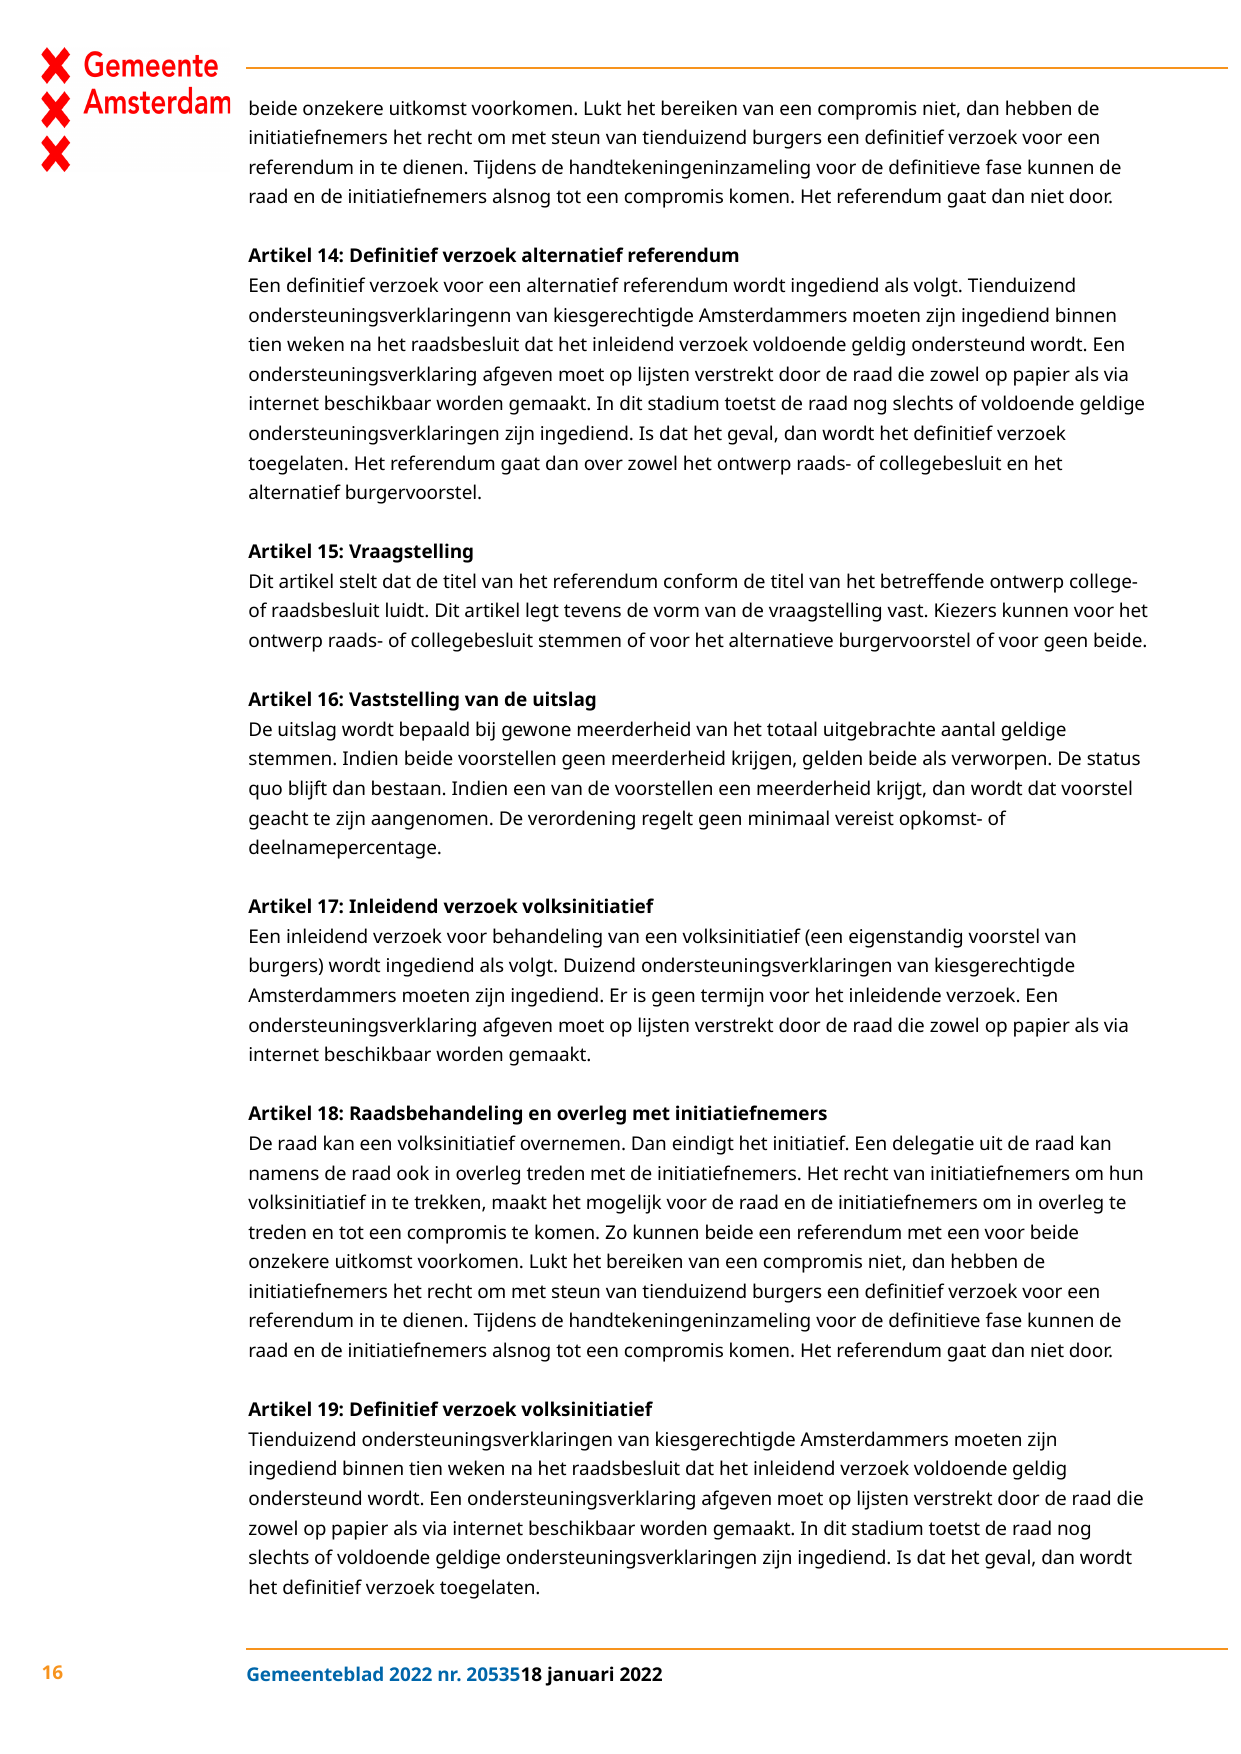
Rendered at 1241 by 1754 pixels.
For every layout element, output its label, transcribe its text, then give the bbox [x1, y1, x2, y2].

text Artikel 17: Inleidend verzoek volksinitiatief [248, 893, 1152, 919]
text Een inleidend verzoek voor behandeling van een volksinitiatief (een eigenstandig voorstel van burgers) wordt ingediend als volgt. Duizend ondersteuningsverklaringen van kiesgerechtigde Amsterdammers moeten zijn ingediend. Er is geen termijn voor het inleidende verzoek. Een ondersteuningsverklaring afgeven moet op lijsten verstrekt door de raad die zowel op papier als via internet beschikbaar worden gemaakt. [248, 923, 1152, 1067]
text Tienduizend ondersteuningsverklaringen van kiesgerechtigde Amsterdammers moeten zijn ingediend binnen tien weken na het raadsbesluit dat het inleidend verzoek voldoende geldig ondersteund wordt. Een ondersteuningsverklaring afgeven moet op lijsten verstrekt door de raad die zowel op papier als via internet beschikbaar worden gemaakt. In dit stadium toetst de raad nog slechts of voldoende geldige ondersteuningsverklaringen zijn ingediend. Is dat het geval, dan wordt het definitief verzoek toegelaten. [248, 1426, 1152, 1600]
picture [41, 47, 231, 172]
text Artikel 14: Definitief verzoek alternatief referendum [248, 243, 1152, 268]
text Een definitief verzoek voor een alternatief referendum wordt ingediend als volgt. Tienduizend ondersteuningsverklaringenn van kiesgerechtigde Amsterdammers moeten zijn ingediend binnen tien weken na het raadsbesluit dat het inleidend verzoek voldoende geldig ondersteund wordt. Een ondersteuningsverklaring afgeven moet op lijsten verstrekt door de raad die zowel op papier als via internet beschikbaar worden gemaakt. In dit stadium toetst de raad nog slechts of voldoende geldige ondersteuningsverklaringen zijn ingediend. Is dat het geval, dan wordt het definitief verzoek toegelaten. Het referendum gaat dan over zowel het ontwerp raads- of collegebesluit en het alternatief burgervoorstel. [248, 272, 1152, 505]
text Artikel 15: Vraagstelling [248, 538, 1152, 564]
text Artikel 19: Definitief verzoek volksinitiatief [248, 1396, 1152, 1422]
text Artikel 18: Raadsbehandeling en overleg met initiatiefnemers [248, 1101, 1152, 1126]
text beide onzekere uitkomst voorkomen. Lukt het bereiken van een compromis niet, dan hebben de initiatiefnemers het recht om met steun van tienduizend burgers een definitief verzoek voor een referendum in te dienen. Tijdens de handtekeningeninzameling voor de definitieve fase kunnen de raad en de initiatiefnemers alsnog tot een compromis komen. Het referendum gaat dan niet door. [248, 95, 1152, 209]
text De uitslag wordt bepaald bij gewone meerderheid van het totaal uitgebrachte aantal geldige stemmen. Indien beide voorstellen geen meerderheid krijgen, gelden beide als verworpen. De status quo blijft dan bestaan. Indien een van de voorstellen een meerderheid krijgt, dan wordt dat voorstel geacht te zijn aangenomen. De verordening regelt geen minimaal vereist opkomst- of deelnamepercentage. [248, 716, 1152, 860]
text Artikel 16: Vaststelling van de uitslag [248, 686, 1152, 712]
text Dit artikel stelt dat de titel van het referendum conform de titel van het betreffende ontwerp college- of raadsbesluit luidt. Dit artikel legt tevens de vorm van de vraagstelling vast. Kiezers kunnen voor het ontwerp raads- of collegebesluit stemmen of voor het alternatieve burgervoorstel of voor geen beide. [248, 568, 1152, 653]
text De raad kan een volksinitiatief overnemen. Dan eindigt het initiatief. Een delegatie uit de raad kan namens de raad ook in overleg treden met de initiatiefnemers. Het recht van initiatiefnemers om hun volksinitiatief in te trekken, maakt het mogelijk voor de raad en de initiatiefnemers om in overleg te treden en tot een compromis te komen. Zo kunnen beide een referendum met een voor beide onzekere uitkomst voorkomen. Lukt het bereiken van een compromis niet, dan hebben de initiatiefnemers het recht om met steun van tienduizend burgers een definitief verzoek voor een referendum in te dienen. Tijdens de handtekeningeninzameling voor de definitieve fase kunnen de raad en de initiatiefnemers alsnog tot een compromis komen. Het referendum gaat dan niet door. [248, 1130, 1152, 1363]
